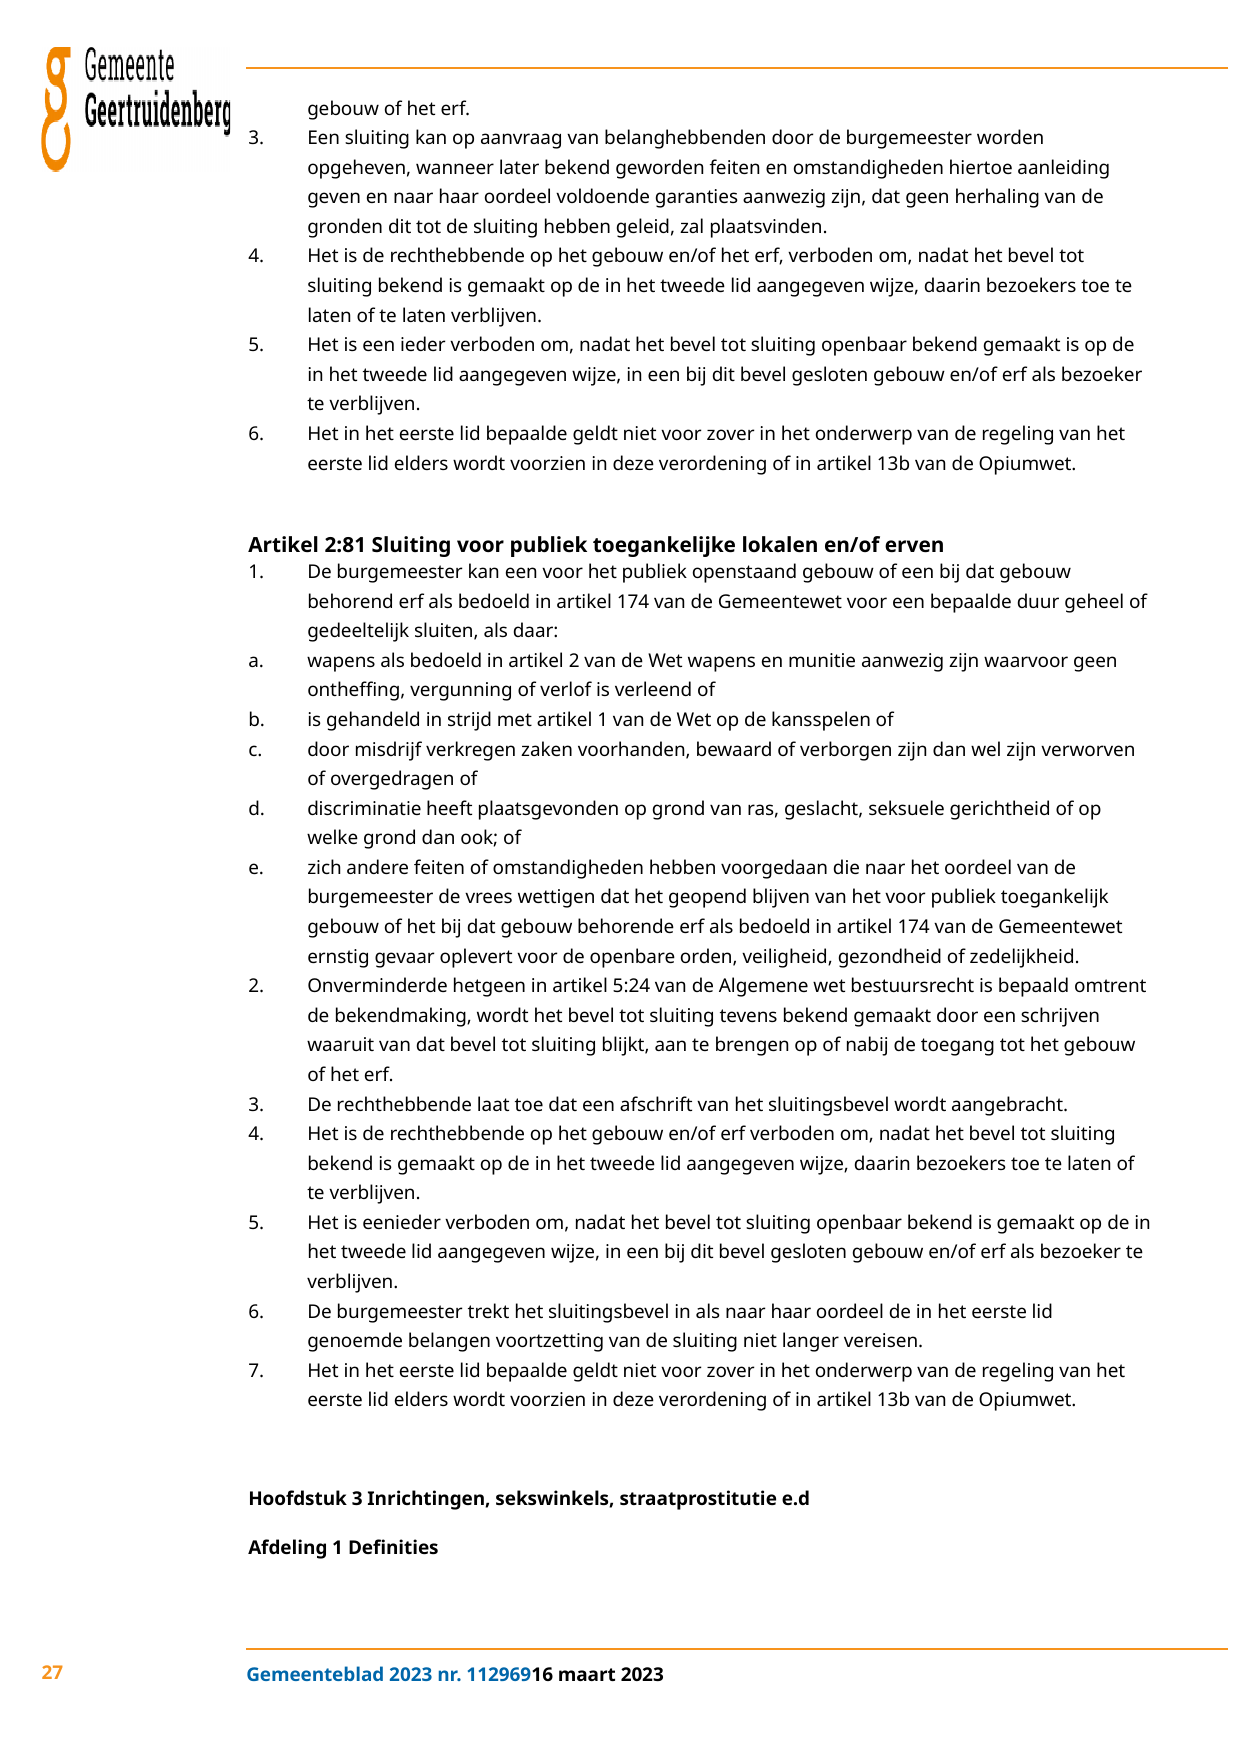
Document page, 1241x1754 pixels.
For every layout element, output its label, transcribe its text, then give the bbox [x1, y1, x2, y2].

text Afdeling 1 Definities [248, 1532, 1152, 1560]
list Het in het eerste lid bepaalde geldt niet voor zover in het onderwerp van de regeling van het eerste lid elders wordt voorzien in deze verordening of in artikel 13b van de Opiumwet. [248, 420, 1152, 476]
list zich andere feiten of omstandigheden hebben voorgedaan die naar het oordeel van de burgemeester de vrees wettigen dat het geopend blijven van het voor publiek toegankelijk gebouw of het bij dat gebouw behorende erf als bedoeld in artikel 174 van de Gemeentewet ernstig gevaar oplevert voor de openbare orden, veiligheid, gezondheid of zedelijkheid. [248, 854, 1152, 968]
list Het is de rechthebbende op het gebouw en/of erf verboden om, nadat het bevel tot sluiting bekend is gemaakt op de in het tweede lid aangegeven wijze, daarin bezoekers toe te laten of te verblijven. [248, 1120, 1152, 1205]
list Onverminderde hetgeen in artikel 5:24 van de Algemene wet bestuursrecht is bepaald omtrent de bekendmaking, wordt het bevel tot sluiting tevens bekend gemaakt door een schrijven waaruit van dat bevel tot sluiting blijkt, aan te brengen op of nabij de toegang tot het gebouw of het erf. [248, 972, 1152, 1087]
list discriminatie heeft plaatsgevonden op grond van ras, geslacht, seksuele gerichtheid of op welke grond dan ook; of [248, 795, 1152, 850]
list Het is de rechthebbende op het gebouw en/of het erf, verboden om, nadat het bevel tot sluiting bekend is gemaakt op de in het tweede lid aangegeven wijze, daarin bezoekers toe te laten of te laten verblijven. [248, 243, 1152, 328]
list De burgemeester trekt het sluitingsbevel in als naar haar oordeel de in het eerste lid genoemde belangen voortzetting van de sluiting niet langer vereisen. [248, 1298, 1152, 1353]
list door misdrijf verkregen zaken voorhanden, bewaard of verborgen zijn dan wel zijn verworven of overgedragen of [248, 736, 1152, 791]
list wapens als bedoeld in artikel 2 van de Wet wapens en munitie aanwezig zijn waarvoor geen ontheffing, vergunning of verlof is verleend of [248, 647, 1152, 702]
picture [41, 47, 231, 172]
list Het is eenieder verboden om, nadat het bevel tot sluiting openbaar bekend is gemaakt op de in het tweede lid aangegeven wijze, in een bij dit bevel gesloten gebouw en/of erf als bezoeker te verblijven. [248, 1209, 1152, 1294]
list De burgemeester kan een voor het publiek openstaand gebouw of een bij dat gebouw behorend erf als bedoeld in artikel 174 van de Gemeentewet voor een bepaalde duur geheel of gedeeltelijk sluiten, als daar: [248, 558, 1152, 643]
list Een sluiting kan op aanvraag van belanghebbenden door de burgemeester worden opgeheven, wanneer later bekend geworden feiten en omstandigheden hiertoe aanleiding geven en naar haar oordeel voldoende garanties aanwezig zijn, dat geen herhaling van de gronden dit tot de sluiting hebben geleid, zal plaatsvinden. [248, 124, 1152, 239]
list Het in het eerste lid bepaalde geldt niet voor zover in het onderwerp van de regeling van het eerste lid elders wordt voorzien in deze verordening of in artikel 13b van de Opiumwet. [248, 1357, 1152, 1412]
list is gehandeld in strijd met artikel 1 van de Wet op de kansspelen of [248, 706, 1152, 732]
list Het is een ieder verboden om, nadat het bevel tot sluiting openbaar bekend gemaakt is op de in het tweede lid aangegeven wijze, in een bij dit bevel gesloten gebouw en/of erf als bezoeker te verblijven. [248, 331, 1152, 416]
text Artikel 2:81 Sluiting voor publiek toegankelijke lokalen en/of erven [248, 530, 1152, 558]
text Hoofdstuk 3 Inrichtingen, sekswinkels, straatprostitutie e.d [248, 1483, 1152, 1511]
list gebouw of het erf. [248, 95, 1152, 121]
list De rechthebbende laat toe dat een afschrift van het sluitingsbevel wordt aangebracht. [248, 1091, 1152, 1116]
